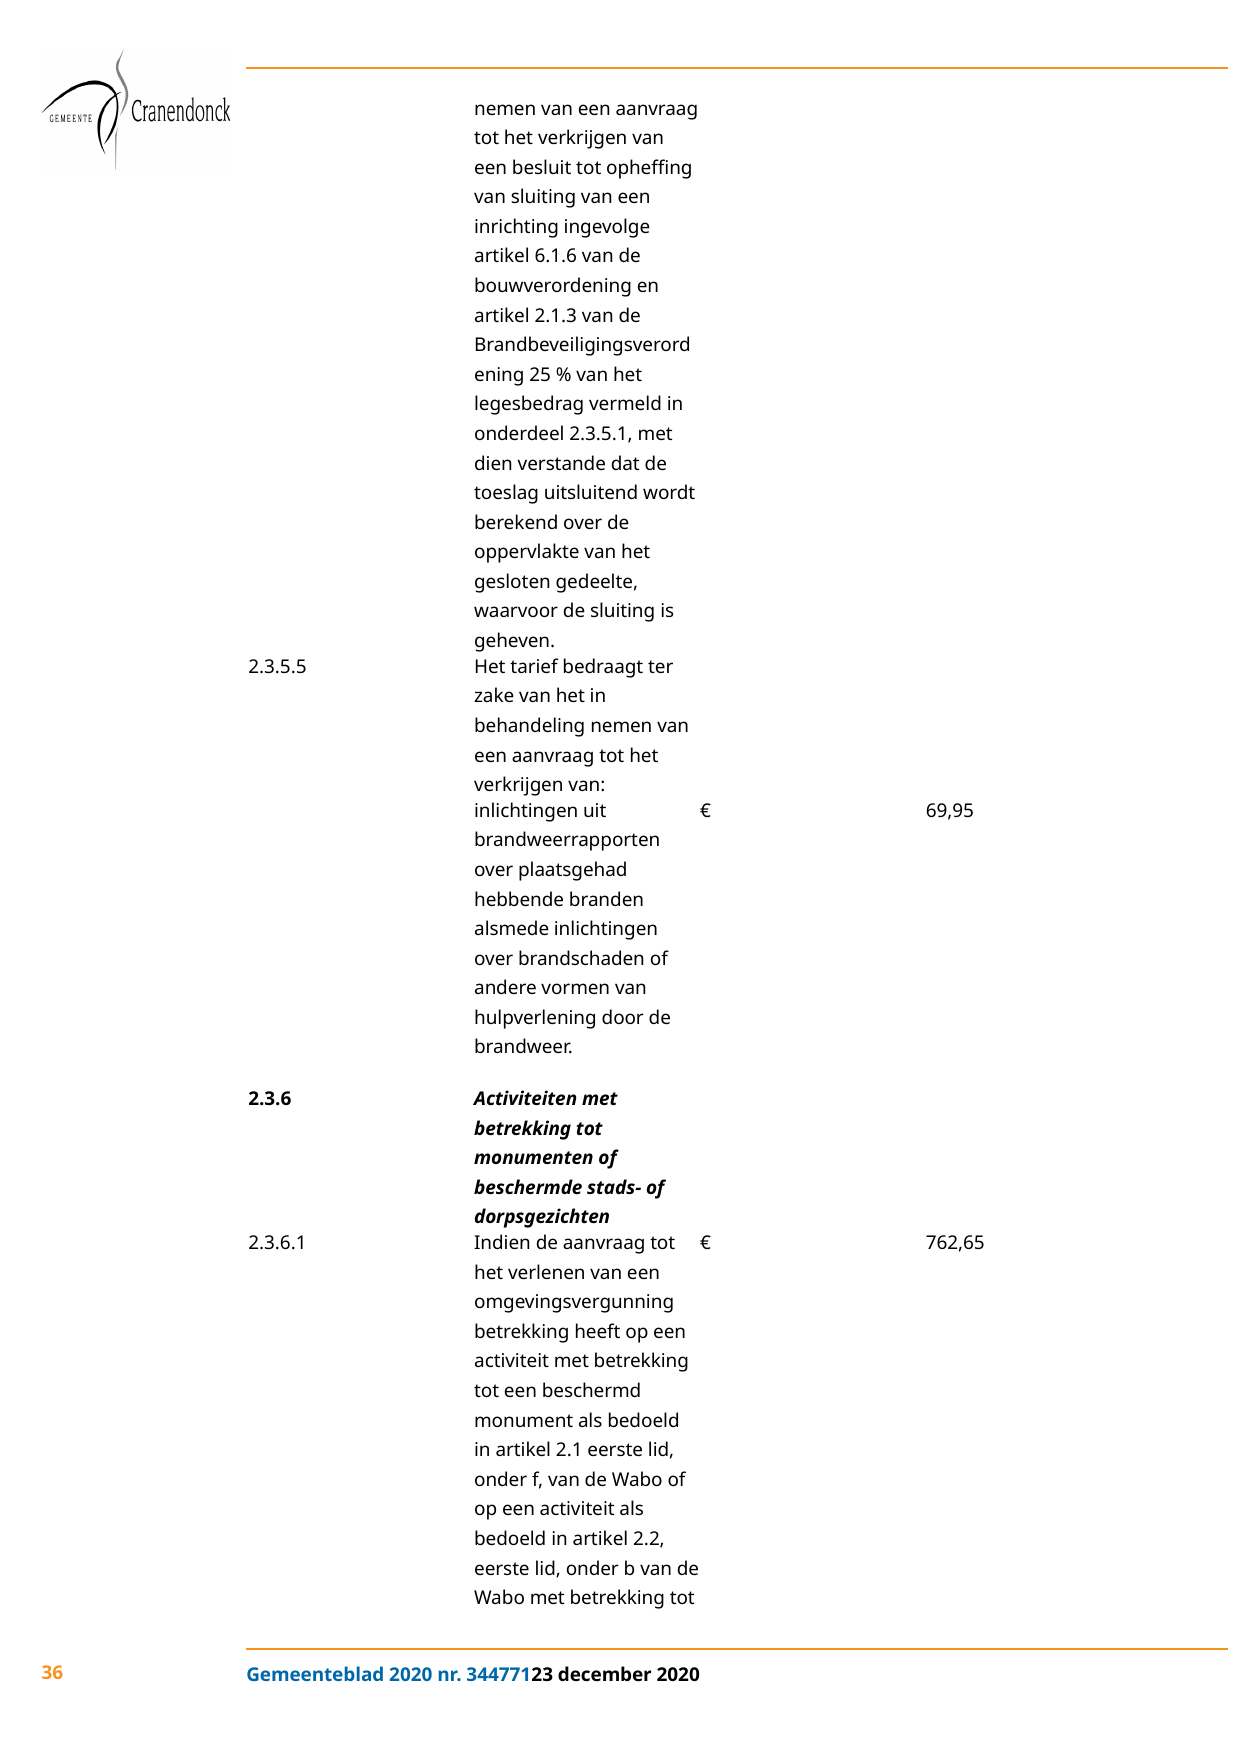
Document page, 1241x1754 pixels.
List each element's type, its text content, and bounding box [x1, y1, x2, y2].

table_cell 2.3.6 [248, 1085, 474, 1229]
table_cell 762,65 [926, 1229, 1152, 1610]
table_cell € [700, 797, 926, 1059]
table_cell [700, 1085, 926, 1229]
table_cell Indien de aanvraag tot het verlenen van een omgevingsvergunning betrekking heeft op een activiteit met betrekking tot een beschermd monument als bedoeld in artikel 2.1 eerste lid, onder f, van de Wabo of op een activiteit als bedoeld in artikel 2.2, eerste lid, onder b van de Wabo met betrekking tot [474, 1229, 700, 1610]
table_cell nemen van een aanvraag tot het verkrijgen van een besluit tot opheffing van sluiting van een inrichting ingevolge artikel 6.1.6 van de bouwverordening en artikel 2.1.3 van de Brandbeveiligingsverordening 25 % van het legesbedrag vermeld in onderdeel 2.3.5.1, met dien verstande dat de toeslag uitsluitend wordt berekend over de oppervlakte van het gesloten gedeelte, waarvoor de sluiting is geheven. [474, 95, 700, 653]
table_cell [248, 797, 474, 1059]
table_cell [248, 1060, 1152, 1085]
table_cell Activiteiten met betrekking tot monumenten of beschermde stads- of dorpsgezichten [474, 1085, 700, 1229]
table_cell [248, 95, 474, 653]
table_cell Het tarief bedraagt ter zake van het in behandeling nemen van een aanvraag tot het verkrijgen van: [474, 653, 700, 797]
table_cell 2.3.6.1 [248, 1229, 474, 1610]
picture [41, 47, 231, 172]
table_cell inlichtingen uit brandweerrapporten over plaatsgehad hebbende branden alsmede inlichtingen over brandschaden of andere vormen van hulpverlening door de brandweer. [474, 797, 700, 1059]
table_cell [926, 1085, 1152, 1229]
table_cell [926, 95, 1152, 653]
table_cell € [700, 1229, 926, 1610]
table_cell 2.3.5.5 [248, 653, 474, 797]
table_cell [700, 95, 926, 653]
table_cell [926, 653, 1152, 797]
table_cell 69,95 [926, 797, 1152, 1059]
table_cell [700, 653, 926, 797]
